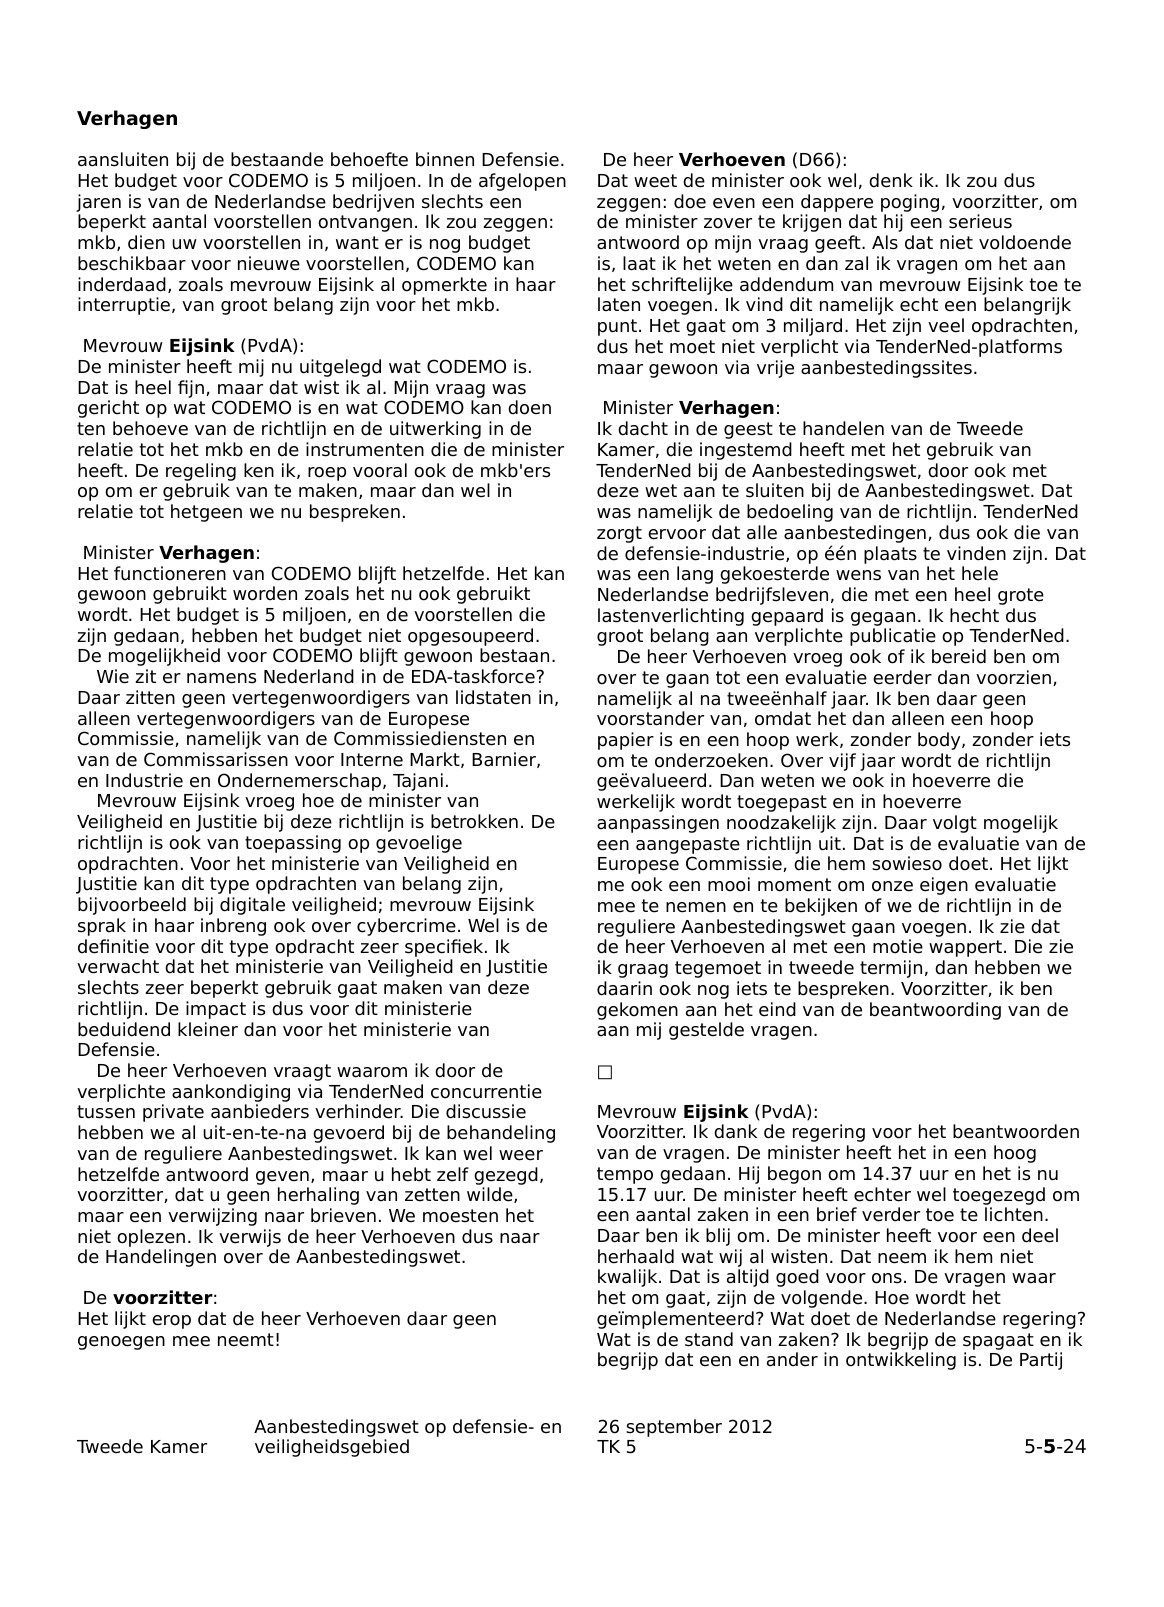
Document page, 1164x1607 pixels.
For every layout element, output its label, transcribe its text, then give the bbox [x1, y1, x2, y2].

text aansluiten bij de bestaande behoefte binnen Defensie. Het budget voor CODEMO is 5 miljoen. In de afgelopen jaren is van de Nederlandse bedrijven slechts een beperkt aantal voorstellen ontvangen. Ik zou zeggen: mkb, dien uw voorstellen in, want er is nog budget beschikbaar voor nieuwe voorstellen, CODEMO kan inderdaad, zoals mevrouw Eijsink al opmerkte in haar interruptie, van groot belang zijn voor het mkb. [77, 150, 567, 316]
text □ [596, 1061, 1087, 1082]
text De heer Verhoeven vraagt waarom ik door de verplichte aankondiging via TenderNed concurrentie tussen private aanbieders verhinder. Die discussie hebben we al uit-en-te-na gevoerd bij de behandeling van de reguliere Aanbestedingswet. Ik kan wel weer hetzelfde antwoord geven, maar u hebt zelf gezegd, voorzitter, dat u geen herhaling van zetten wilde, maar een verwijzing naar brieven. We moesten het niet oplezen. Ik verwijs de heer Verhoeven dus naar de Handelingen over de Aanbestedingswet. [77, 1061, 567, 1268]
text Het lijkt erop dat de heer Verhoeven daar geen genoegen mee neemt! [77, 1309, 567, 1350]
text Mevrouw Eijsink vroeg hoe de minister van Veiligheid en Justitie bij deze richtlijn is betrokken. De richtlijn is ook van toepassing op gevoelige opdrachten. Voor het ministerie van Veiligheid en Justitie kan dit type opdrachten van belang zijn, bijvoorbeeld bij digitale veiligheid; mevrouw Eijsink sprak in haar inbreng ook over cybercrime. Wel is de definitie voor dit type opdracht zeer specifiek. Ik verwacht dat het ministerie van Veiligheid en Justitie slechts zeer beperkt gebruik gaat maken van deze richtlijn. De impact is dus voor dit ministerie beduidend kleiner dan voor het ministerie van Defensie. [77, 791, 567, 1061]
text De minister heeft mij nu uitgelegd wat CODEMO is. Dat is heel fijn, maar dat wist ik al. Mijn vraag was gericht op wat CODEMO is en wat CODEMO kan doen ten behoeve van de richtlijn en de uitwerking in de relatie tot het mkb en de instrumenten die de minister heeft. De regeling ken ik, roep vooral ook de mkb'ers op om er gebruik van te maken, maar dan wel in relatie tot hetgeen we nu bespreken. [77, 357, 567, 523]
text Dat weet de minister ook wel, denk ik. Ik zou dus zeggen: doe even een dappere poging, voorzitter, om de minister zover te krijgen dat hij een serieus antwoord op mijn vraag geeft. Als dat niet voldoende is, laat ik het weten en dan zal ik vragen om het aan het schriftelijke addendum van mevrouw Eijsink toe te laten voegen. Ik vind dit namelijk echt een belangrijk punt. Het gaat om 3 miljard. Het zijn veel opdrachten, dus het moet niet verplicht via TenderNed-platforms maar gewoon via vrije aanbestedingssites. [596, 171, 1087, 378]
text De heer Verhoeven (D66): [596, 150, 1087, 171]
text Minister Verhagen: [77, 543, 567, 563]
text Mevrouw Eijsink (PvdA): [596, 1102, 1087, 1122]
text Ik dacht in de geest te handelen van de Tweede Kamer, die ingestemd heeft met het gebruik van TenderNed bij de Aanbestedingswet, door ook met deze wet aan te sluiten bij de Aanbestedingswet. Dat was namelijk de bedoeling van de richtlijn. TenderNed zorgt ervoor dat alle aanbestedingen, dus ook die van de defensie-industrie, op één plaats te vinden zijn. Dat was een lang gekoesterde wens van het hele Nederlandse bedrijfsleven, die met een heel grote lastenverlichting gepaard is gegaan. Ik hecht dus groot belang aan verplichte publicatie op TenderNed. [596, 419, 1087, 647]
text Voorzitter. Ik dank de regering voor het beantwoorden van de vragen. De minister heeft het in een hoog tempo gedaan. Hij begon om 14.37 uur en het is nu 15.17 uur. De minister heeft echter wel toegezegd om een aantal zaken in een brief verder toe te lichten. Daar ben ik blij om. De minister heeft voor een deel herhaald wat wij al wisten. Dat neem ik hem niet kwalijk. Dat is altijd goed voor ons. De vragen waar het om gaat, zijn de volgende. Hoe wordt het geïmplementeerd? Wat doet de Nederlandse regering? Wat is de stand van zaken? Ik begrijp de spagaat en ik begrijp dat een en ander in ontwikkeling is. De Partij [596, 1122, 1087, 1371]
text Minister Verhagen: [596, 398, 1087, 419]
text Wie zit er namens Nederland in de EDA-taskforce? Daar zitten geen vertegenwoordigers van lidstaten in, alleen vertegenwoordigers van de Europese Commissie, namelijk van de Commissiediensten en van de Commissarissen voor Interne Markt, Barnier, en Industrie en Ondernemerschap, Tajani. [77, 667, 567, 791]
text Mevrouw Eijsink (PvdA): [77, 336, 567, 357]
text De heer Verhoeven vroeg ook of ik bereid ben om over te gaan tot een evaluatie eerder dan voorzien, namelijk al na tweeënhalf jaar. Ik ben daar geen voorstander van, omdat het dan alleen een hoop papier is en een hoop werk, zonder body, zonder iets om te onderzoeken. Over vijf jaar wordt de richtlijn geëvalueerd. Dan weten we ook in hoeverre die werkelijk wordt toegepast en in hoeverre aanpassingen noodzakelijk zijn. Daar volgt mogelijk een aangepaste richtlijn uit. Dat is de evaluatie van de Europese Commissie, die hem sowieso doet. Het lijkt me ook een mooi moment om onze eigen evaluatie mee te nemen en te bekijken of we de richtlijn in de reguliere Aanbestedingswet gaan voegen. Ik zie dat de heer Verhoeven al met een motie wappert. Die zie ik graag tegemoet in tweede termijn, dan hebben we daarin ook nog iets te bespreken. Voorzitter, ik ben gekomen aan het eind van de beantwoording van de aan mij gestelde vragen. [596, 647, 1087, 1041]
text Het functioneren van CODEMO blijft hetzelfde. Het kan gewoon gebruikt worden zoals het nu ook gebruikt wordt. Het budget is 5 miljoen, en de voorstellen die zijn gedaan, hebben het budget niet opgesoupeerd. De mogelijkheid voor CODEMO blijft gewoon bestaan. [77, 563, 567, 667]
text De voorzitter: [77, 1288, 567, 1309]
